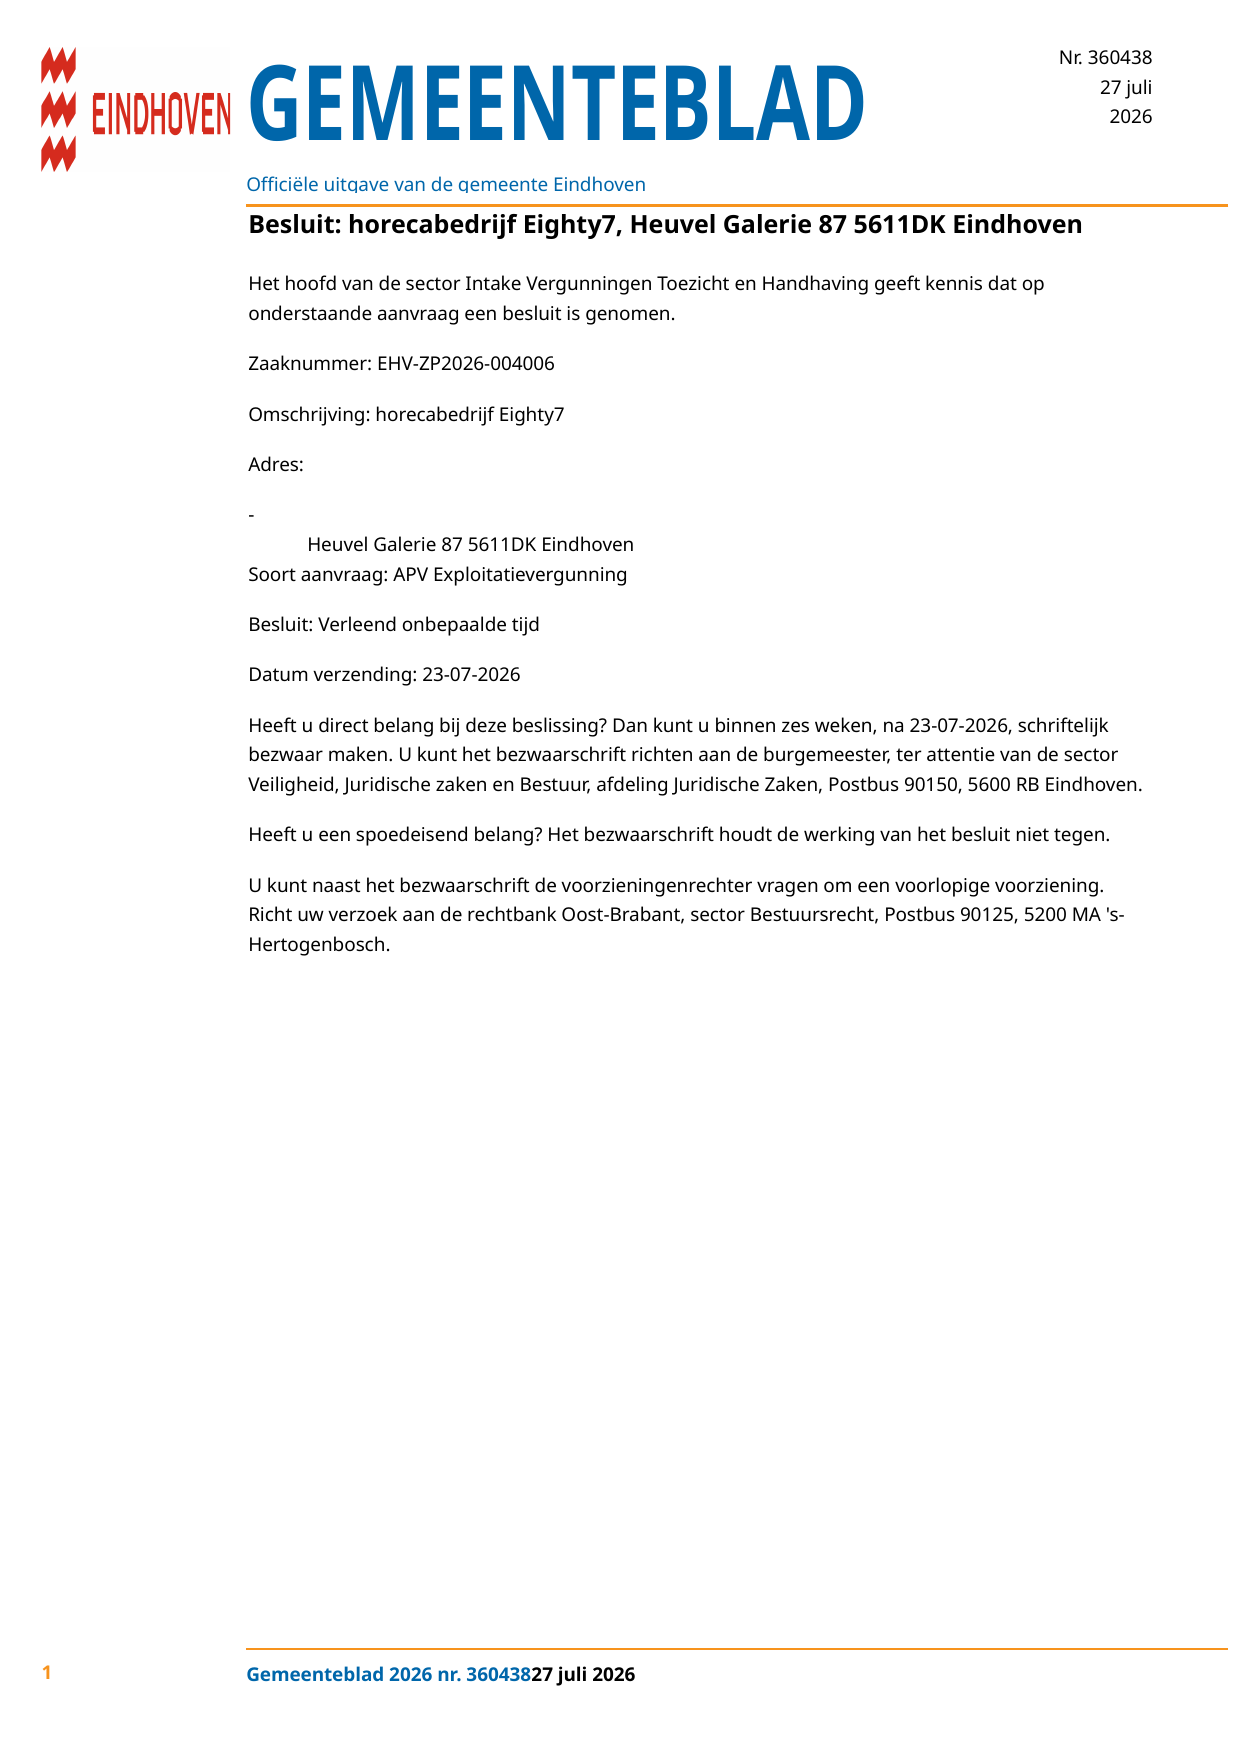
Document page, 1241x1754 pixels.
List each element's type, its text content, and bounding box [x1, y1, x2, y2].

text Zaaknummer: EHV-ZP2026-004006 [248, 350, 1152, 376]
text Heeft u een spoedeisend belang? Het bezwaarschrift houdt de werking van het besluit niet tegen. [248, 822, 1152, 847]
text Besluit: Verleend onbepaalde tijd [248, 611, 1152, 637]
list Heuvel Galerie 87 5611DK Eindhoven [248, 531, 1152, 557]
text Besluit: horecabedrijf Eighty7, Heuvel Galerie 87 5611DK Eindhoven [248, 207, 1152, 241]
text Soort aanvraag: APV Exploitatievergunning [248, 561, 1152, 586]
text Datum verzending: 23-07-2026 [248, 662, 1152, 687]
text Adres: [248, 451, 1152, 477]
text Heeft u direct belang bij deze beslissing? Dan kunt u binnen zes weken, na 23-07-2026, schriftelijk bezwaar maken. U kunt het bezwaarschrift richten aan de burgemeester, ter attentie van de sector Veiligheid, Juridische zaken en Bestuur, afdeling Juridische Zaken, Postbus 90150, 5600 RB Eindhoven. [248, 712, 1152, 797]
text Omschrijving: horecabedrijf Eighty7 [248, 401, 1152, 426]
picture [41, 47, 231, 172]
text U kunt naast het bezwaarschrift de voorzieningenrechter vragen om een voorlopige voorziening. Richt uw verzoek aan de rechtbank Oost-Brabant, sector Bestuursrecht, Postbus 90125, 5200 MA 's-Hertogenbosch. [248, 872, 1152, 957]
text Het hoofd van de sector Intake Vergunningen Toezicht en Handhaving geeft kennis dat op onderstaande aanvraag een besluit is genomen. [248, 270, 1152, 326]
